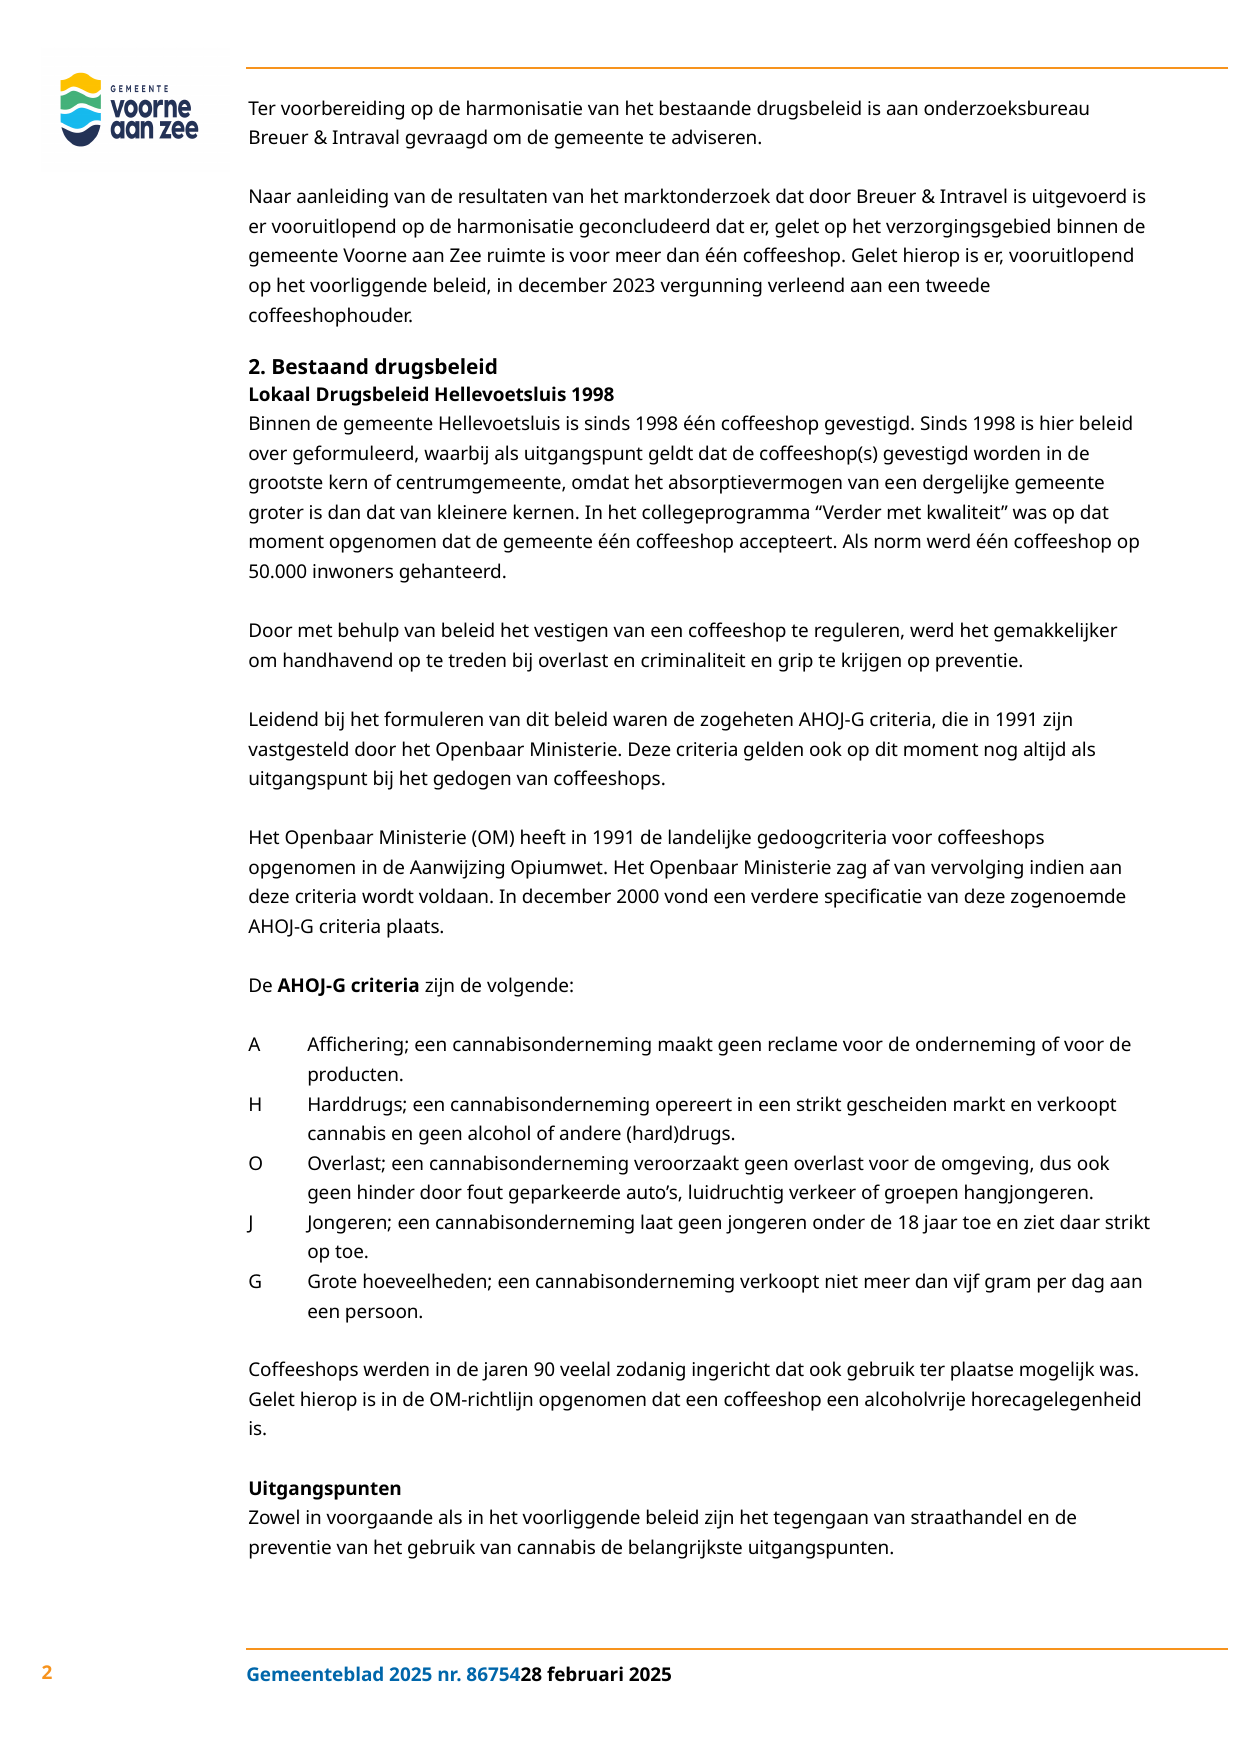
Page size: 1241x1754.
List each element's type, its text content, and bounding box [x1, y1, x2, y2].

text Coffeeshops werden in de jaren 90 veelal zodanig ingericht dat ook gebruik ter plaatse mogelijk was. Gelet hierop is in de OM-richtlijn opgenomen dat een coffeeshop een alcoholvrije horecagelegenheid is. [248, 1356, 1152, 1441]
text Uitgangspunten [248, 1475, 1152, 1501]
text Het Openbaar Ministerie (OM) heeft in 1991 de landelijke gedoogcriteria voor coffeeshops opgenomen in de Aanwijzing Opiumwet. Het Openbaar Ministerie zag af van vervolging indien aan deze criteria wordt voldaan. In december 2000 vond een verdere specificatie van deze zogenoemde AHOJ-G criteria plaats. [248, 824, 1152, 939]
picture [41, 47, 231, 172]
text Naar aanleiding van de resultaten van het marktonderzoek dat door Breuer & Intravel is uitgevoerd is er vooruitlopend op de harmonisatie geconcludeerd dat er, gelet op het verzorgingsgebied binnen de gemeente Voorne aan Zee ruimte is voor meer dan één coffeeshop. Gelet hierop is er, vooruitlopend op het voorliggende beleid, in december 2023 vergunning verleend aan een tweede coffeeshophouder. [248, 183, 1152, 328]
text Leidend bij het formuleren van dit beleid waren de zogeheten AHOJ-G criteria, die in 1991 zijn vastgesteld door het Openbaar Ministerie. Deze criteria gelden ook op dit moment nog altijd als uitgangspunt bij het gedogen van coffeeshops. [248, 706, 1152, 791]
text Binnen de gemeente Hellevoetsluis is sinds 1998 één coffeeshop gevestigd. Sinds 1998 is hier beleid over geformuleerd, waarbij als uitgangspunt geldt dat de coffeeshop(s) gevestigd worden in de grootste kern of centrumgemeente, omdat het absorptievermogen van een dergelijke gemeente groter is dan dat van kleinere kernen. In het collegeprogramma “Verder met kwaliteit” was op dat moment opgenomen dat de gemeente één coffeeshop accepteert. Als norm werd één coffeeshop op 50.000 inwoners gehanteerd. [248, 410, 1152, 584]
text Ter voorbereiding op de harmonisatie van het bestaande drugsbeleid is aan onderzoeksbureau Breuer & Intraval gevraagd om de gemeente te adviseren. [248, 95, 1152, 150]
text Zowel in voorgaande als in het voorliggende beleid zijn het tegengaan van straathandel en de preventie van het gebruik van cannabis de belangrijkste uitgangspunten. [248, 1504, 1152, 1560]
text 2. Bestaand drugsbeleid [248, 352, 1152, 381]
text Door met behulp van beleid het vestigen van een coffeeshop te reguleren, werd het gemakkelijker om handhavend op te treden bij overlast en criminaliteit en grip te krijgen op preventie. [248, 617, 1152, 673]
table_header De AHOJ-G criteria zijn de volgende: Affichering; een cannabisonderneming maakt geen reclame voor de onderneming of voor de producten. Harddrugs; een cannabisonderneming opereert in een strikt gescheiden markt en verkoopt cannabis en geen alcohol of andere (hard)drugs. Overlast; een cannabisonderneming veroorzaakt geen overlast voor de omgeving, dus ook geen hinder door fout geparkeerde auto’s, luidruchtig verkeer of groepen hangjongeren. Jongeren; een cannabisonderneming laat geen jongeren onder de 18 jaar toe en ziet daar strikt op toe. Grote hoeveelheden; een cannabisonderneming verkoopt niet meer dan vijf gram per dag aan een persoon. [248, 973, 1152, 1324]
text Lokaal Drugsbeleid Hellevoetsluis 1998 [248, 381, 1152, 406]
